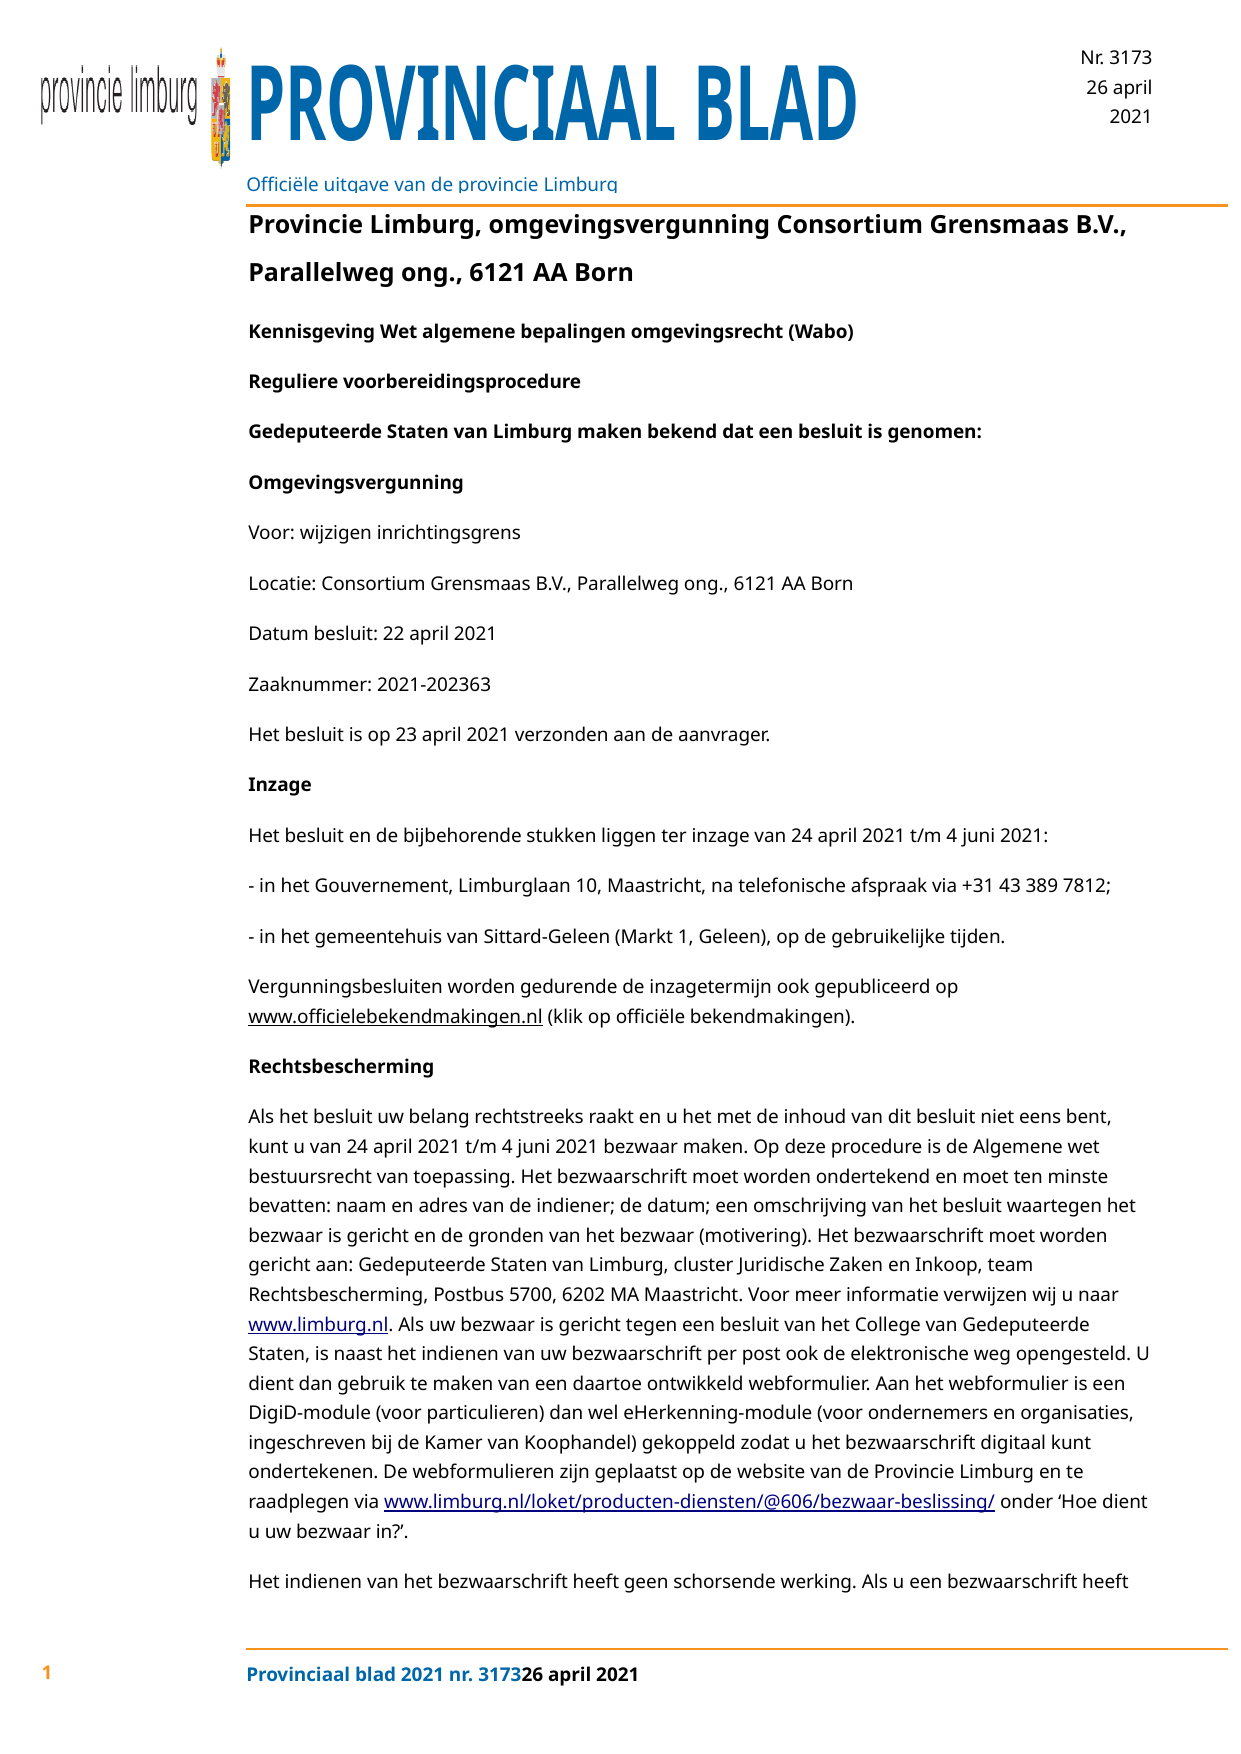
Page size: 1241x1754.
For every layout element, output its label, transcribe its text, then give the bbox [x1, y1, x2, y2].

text Rechtsbescherming [248, 1053, 1152, 1079]
text Kennisgeving Wet algemene bepalingen omgevingsrecht (Wabo) [248, 318, 1152, 344]
text Vergunningsbesluiten worden gedurende de inzagetermijn ook gepubliceerd op www.officielebekendmakingen.nl (klik op officiële bekendmakingen). [248, 973, 1152, 1029]
text Voor: wijzigen inrichtingsgrens [248, 519, 1152, 545]
text Omgevingsvergunning [248, 469, 1152, 495]
text Het besluit en de bijbehorende stukken liggen ter inzage van 24 april 2021 t/m 4 juni 2021: [248, 822, 1152, 848]
text Provincie Limburg, omgevingsvergunning Consortium Grensmaas B.V., Parallelweg ong., 6121 AA Born [248, 207, 1152, 288]
text Zaaknummer: 2021-202363 [248, 671, 1152, 697]
text Inzage [248, 772, 1152, 797]
text Het besluit is op 23 april 2021 verzonden aan de aanvrager. [248, 721, 1152, 747]
text Datum besluit: 22 april 2021 [248, 620, 1152, 646]
text - in het gemeentehuis van Sittard-Geleen (Markt 1, Geleen), op de gebruikelijke tijden. [248, 923, 1152, 949]
text Als het besluit uw belang rechtstreeks raakt en u het met de inhoud van dit besluit niet eens bent, kunt u van 24 april 2021 t/m 4 juni 2021 bezwaar maken. Op deze procedure is de Algemene wet bestuursrecht van toepassing. Het bezwaarschrift moet worden ondertekend en moet ten minste bevatten: naam en adres van de indiener; de datum; een omschrijving van het besluit waartegen het bezwaar is gericht en de gronden van het bezwaar (motivering). Het bezwaarschrift moet worden gericht aan: Gedeputeerde Staten van Limburg, cluster Juridische Zaken en Inkoop, team Rechtsbescherming, Postbus 5700, 6202 MA Maastricht. Voor meer informatie verwijzen wij u naar www.limburg.nl. Als uw bezwaar is gericht tegen een besluit van het College van Gedeputeerde Staten, is naast het indienen van uw bezwaarschrift per post ook de elektronische weg opengesteld. U dient dan gebruik te maken van een daartoe ontwikkeld webformulier. Aan het webformulier is een DigiD-module (voor particulieren) dan wel eHerkenning-module (voor ondernemers en organisaties, ingeschreven bij de Kamer van Koophandel) gekoppeld zodat u het bezwaarschrift digitaal kunt ondertekenen. De webformulieren zijn geplaatst op de website van de Provincie Limburg en te raadplegen via www.limburg.nl/loket/producten-diensten/@606/bezwaar-beslissing/ onder ‘Hoe dient u uw bezwaar in?’. [248, 1104, 1152, 1544]
picture [41, 47, 231, 172]
text Locatie: Consortium Grensmaas B.V., Parallelweg ong., 6121 AA Born [248, 570, 1152, 596]
text Reguliere voorbereidingsprocedure [248, 368, 1152, 394]
text - in het Gouvernement, Limburglaan 10, Maastricht, na telefonische afspraak via +31 43 389 7812; [248, 872, 1152, 898]
text Het indienen van het bezwaarschrift heeft geen schorsende werking. Als u een bezwaarschrift heeft [248, 1568, 1152, 1594]
text Gedeputeerde Staten van Limburg maken bekend dat een besluit is genomen: [248, 419, 1152, 444]
